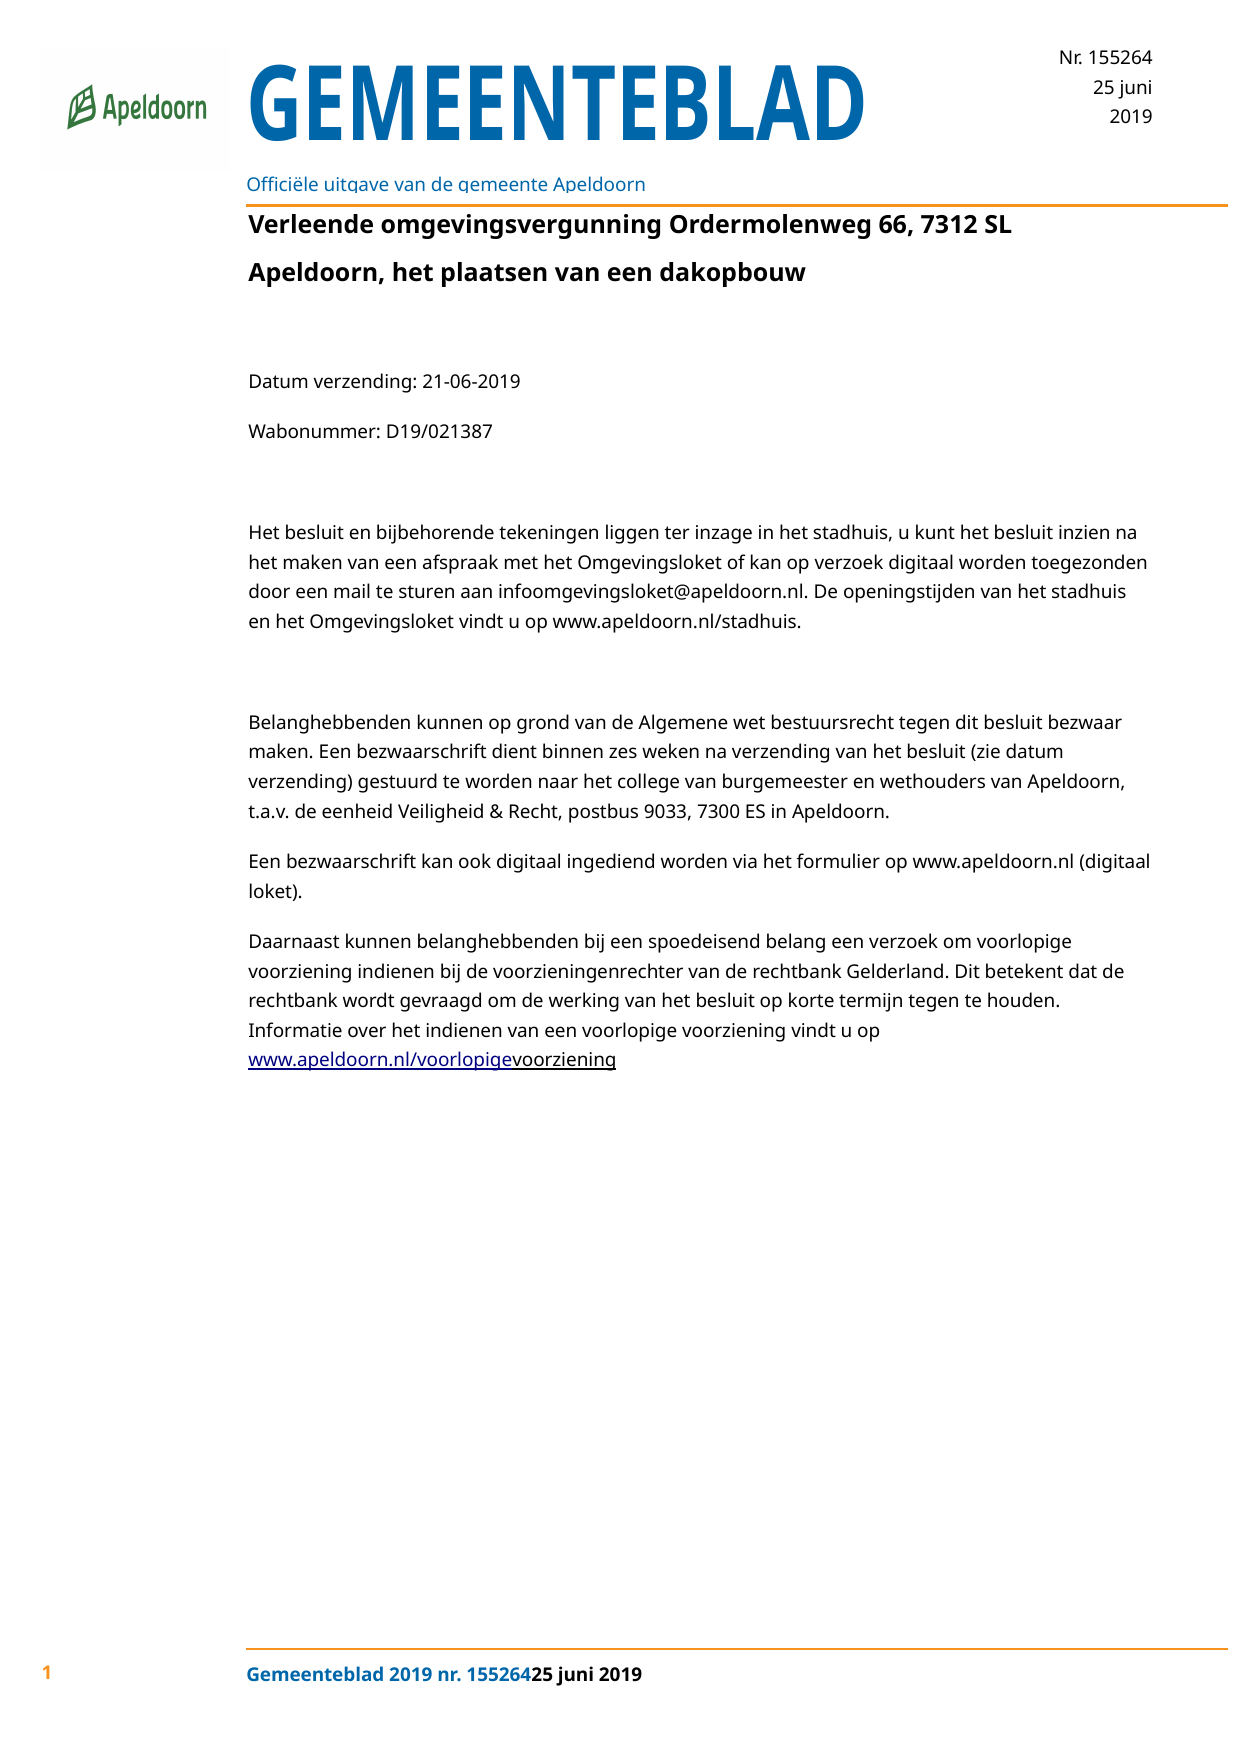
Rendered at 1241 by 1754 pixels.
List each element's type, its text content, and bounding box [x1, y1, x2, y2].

text Een bezwaarschrift kan ook digitaal ingediend worden via het formulier op www.apeldoorn.nl (digitaal loket). [248, 848, 1152, 904]
text Het besluit en bijbehorende tekeningen liggen ter inzage in het stadhuis, u kunt het besluit inzien na het maken van een afspraak met het Omgevingsloket of kan op verzoek digitaal worden toegezonden door een mail te sturen aan infoomgevingsloket@apeldoorn.nl. De openingstijden van het stadhuis en het Omgevingsloket vindt u op www.apeldoorn.nl/stadhuis. [248, 519, 1152, 634]
text Verleende omgevingsvergunning Ordermolenweg 66, 7312 SL Apeldoorn, het plaatsen van een dakopbouw [248, 207, 1152, 288]
text Wabonummer: D19/021387 [248, 419, 1152, 444]
text Daarnaast kunnen belanghebbenden bij een spoedeisend belang een verzoek om voorlopige voorziening indienen bij de voorzieningenrechter van de rechtbank Gelderland. Dit betekent dat de rechtbank wordt gevraagd om de werking van het besluit op korte termijn tegen te houden. Informatie over het indienen van een voorlopige voorziening vindt u op www.apeldoorn.nl/voorlopigevoorziening [248, 928, 1152, 1072]
picture [41, 47, 231, 172]
text Datum verzending: 21-06-2019 [248, 368, 1152, 394]
text Belanghebbenden kunnen op grond van de Algemene wet bestuursrecht tegen dit besluit bezwaar maken. Een bezwaarschrift dient binnen zes weken na verzending van het besluit (zie datum verzending) gestuurd te worden naar het college van burgemeester en wethouders van Apeldoorn, t.a.v. de eenheid Veiligheid & Recht, postbus 9033, 7300 ES in Apeldoorn. [248, 709, 1152, 824]
